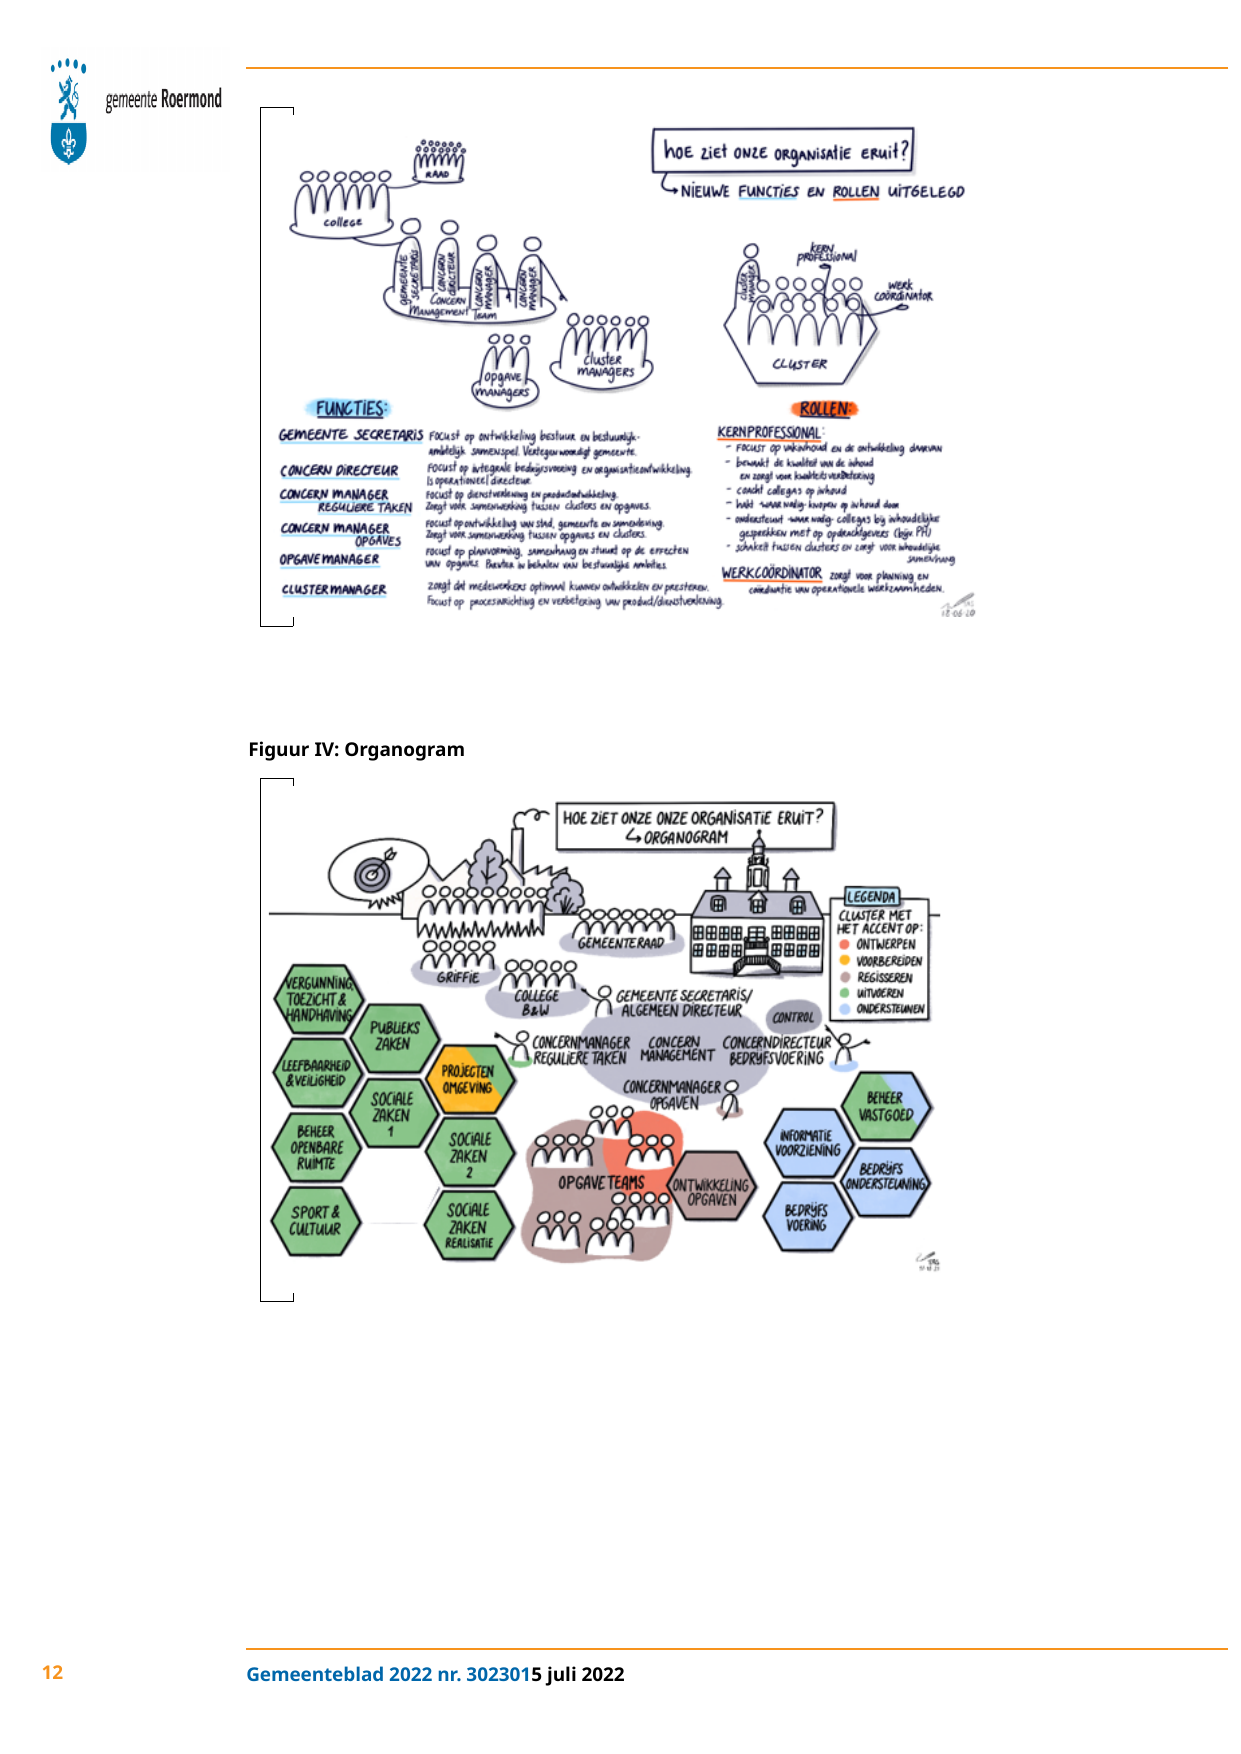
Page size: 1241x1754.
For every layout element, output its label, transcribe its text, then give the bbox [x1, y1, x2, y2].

picture [41, 47, 231, 172]
picture [268, 786, 978, 1293]
picture [268, 115, 978, 617]
text Figuur IV: Organogram [248, 736, 1152, 762]
